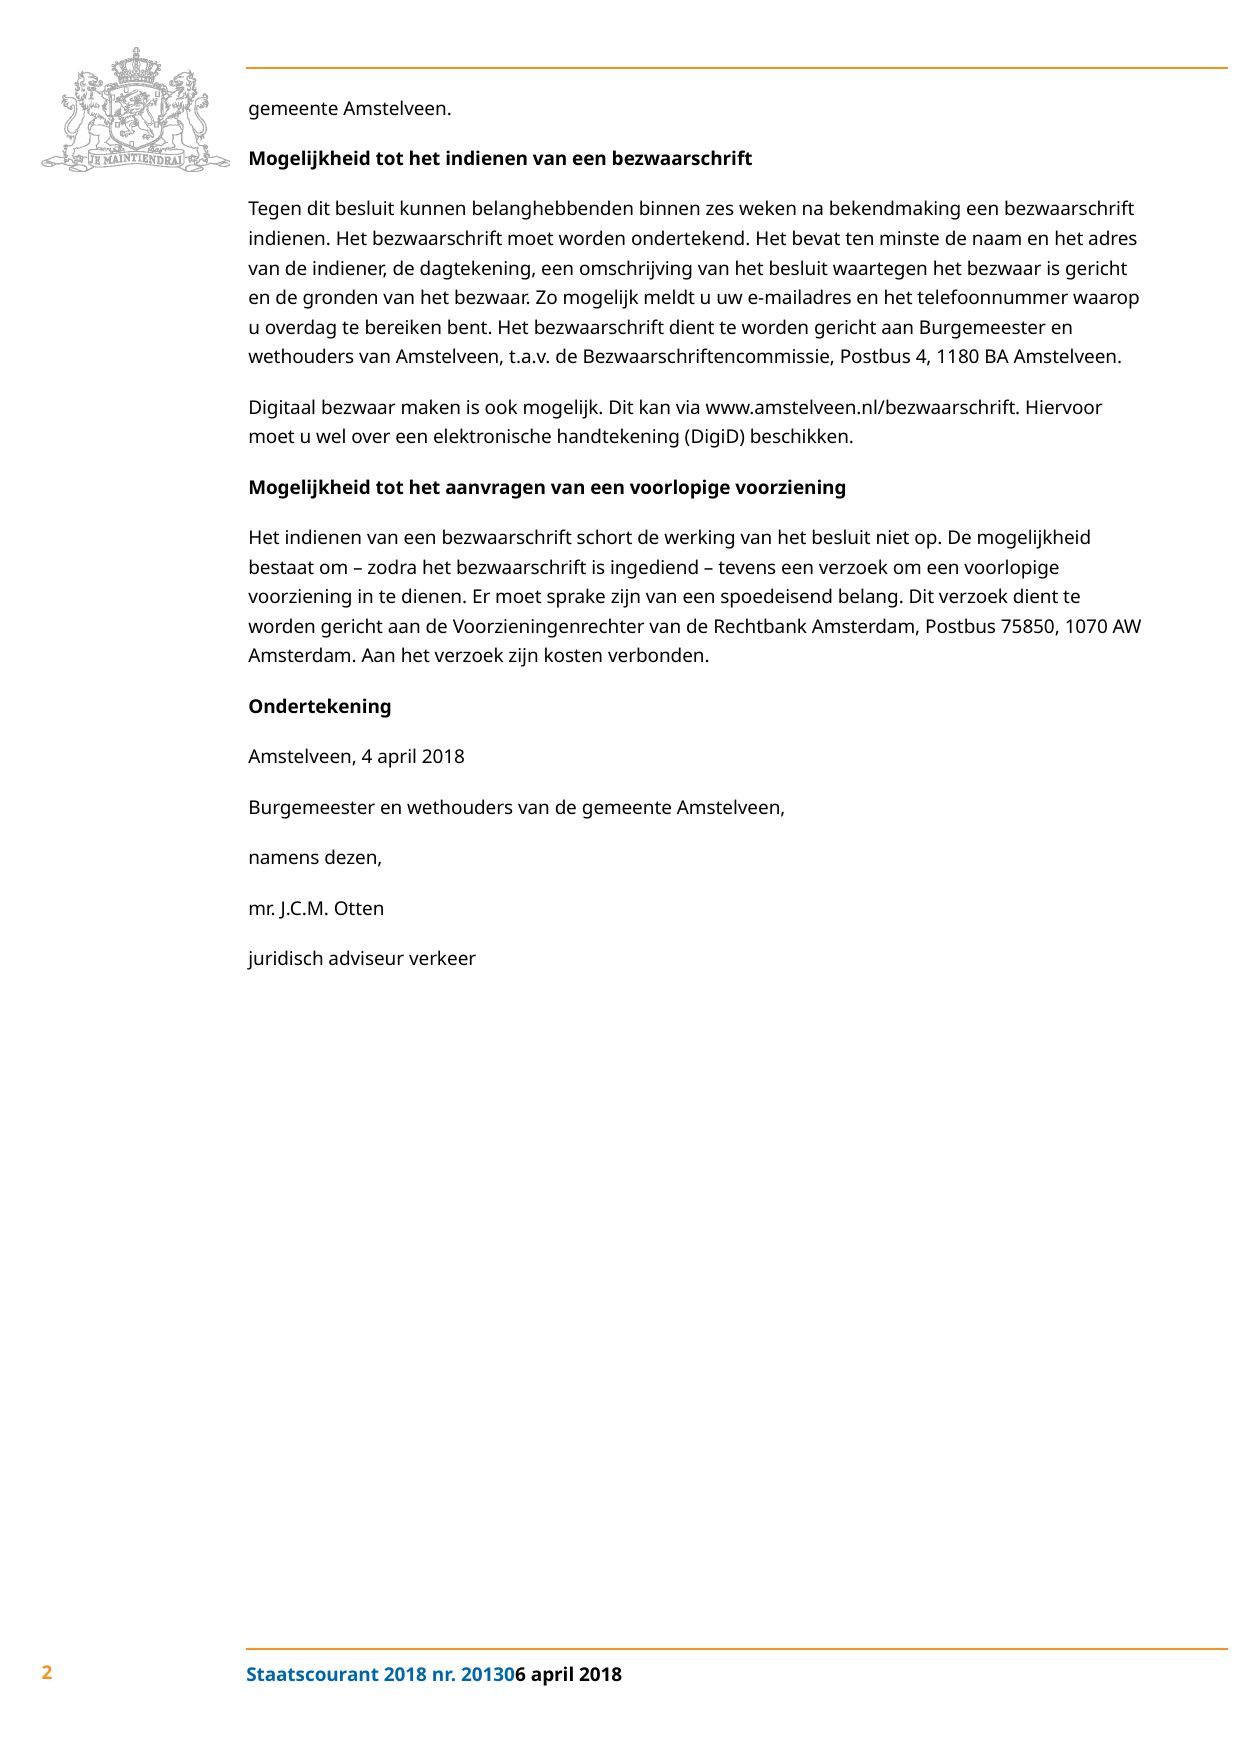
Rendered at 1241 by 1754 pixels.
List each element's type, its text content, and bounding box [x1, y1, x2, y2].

picture [41, 47, 231, 172]
text Amstelveen, 4 april 2018 [248, 743, 1152, 769]
text gemeente Amstelveen. [248, 95, 1152, 121]
text Mogelijkheid tot het indienen van een bezwaarschrift [248, 145, 1152, 171]
text Digitaal bezwaar maken is ook mogelijk. Dit kan via www.amstelveen.nl/bezwaarschrift. Hiervoor moet u wel over een elektronische handtekening (DigiD) beschikken. [248, 394, 1152, 449]
text mr. J.C.M. Otten [248, 895, 1152, 921]
text Het indienen van een bezwaarschrift schort de werking van het besluit niet op. De mogelijkheid bestaat om – zodra het bezwaarschrift is ingediend – tevens een verzoek om een voorlopige voorziening in te dienen. Er moet sprake zijn van een spoedeisend belang. Dit verzoek dient te worden gericht aan de Voorzieningenrechter van de Rechtbank Amsterdam, Postbus 75850, 1070 AW Amsterdam. Aan het verzoek zijn kosten verbonden. [248, 524, 1152, 668]
text Burgemeester en wethouders van de gemeente Amstelveen, [248, 794, 1152, 820]
text Mogelijkheid tot het aanvragen van een voorlopige voorziening [248, 474, 1152, 500]
text namens dezen, [248, 844, 1152, 870]
text Tegen dit besluit kunnen belanghebbenden binnen zes weken na bekendmaking een bezwaarschrift indienen. Het bezwaarschrift moet worden ondertekend. Het bevat ten minste de naam en het adres van de indiener, de dagtekening, een omschrijving van het besluit waartegen het bezwaar is gericht en de gronden van het bezwaar. Zo mogelijk meldt u uw e-mailadres en het telefoonnummer waarop u overdag te bereiken bent. Het bezwaarschrift dient te worden gericht aan Burgemeester en wethouders van Amstelveen, t.a.v. de Bezwaarschriftencommissie, Postbus 4, 1180 BA Amstelveen. [248, 196, 1152, 369]
text juridisch adviseur verkeer [248, 945, 1152, 971]
text Ondertekening [248, 693, 1152, 719]
